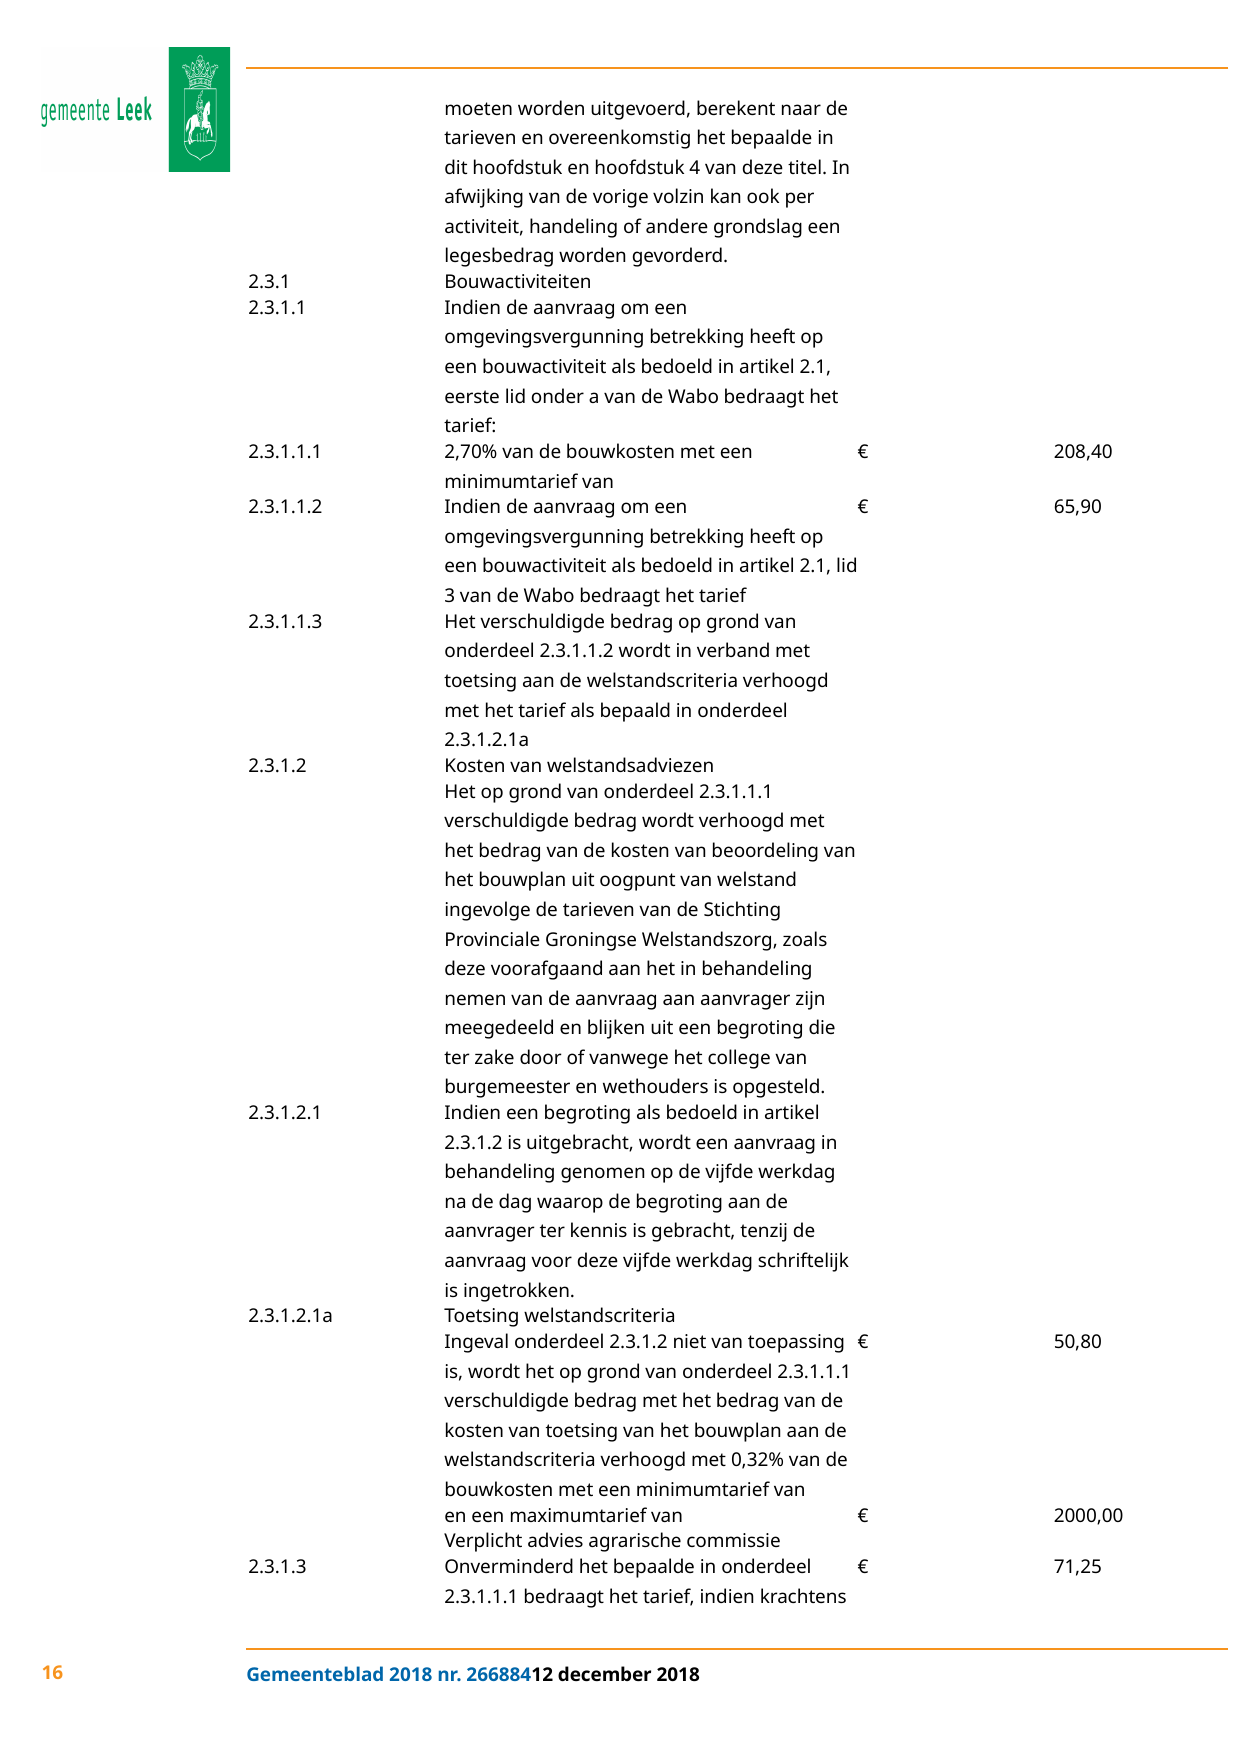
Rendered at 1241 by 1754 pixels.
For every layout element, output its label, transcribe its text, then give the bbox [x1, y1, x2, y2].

table_cell Bouwactiviteiten [444, 269, 857, 294]
table_cell € [858, 1502, 1053, 1528]
table_cell 2.3.1.2 [248, 752, 444, 778]
picture [41, 47, 231, 172]
table_cell 2.3.1 [248, 269, 444, 294]
table_cell 71,25 [1054, 1554, 1152, 1609]
table_cell [858, 608, 1053, 752]
table_cell [248, 778, 444, 1099]
table_cell Indien de aanvraag om een omgevingsvergunning betrekking heeft op een bouwactiviteit als bedoeld in artikel 2.1, lid 3 van de Wabo bedraagt het tarief [444, 494, 857, 608]
table_cell [248, 1328, 444, 1502]
table_cell [858, 95, 1053, 268]
table_cell [1054, 294, 1152, 438]
table_cell 2000,00 [1054, 1502, 1152, 1528]
table_cell [858, 1303, 1053, 1328]
table_cell Toetsing welstandscriteria [444, 1303, 857, 1328]
table_cell [858, 294, 1053, 438]
table_cell 2.3.1.2.1 [248, 1099, 444, 1303]
table_cell [248, 1528, 444, 1553]
table_cell [858, 1099, 1053, 1303]
table_cell en een maximumtarief van [444, 1502, 857, 1528]
table_cell € [858, 1328, 1053, 1502]
table_cell Indien een begroting als bedoeld in artikel 2.3.1.2 is uitgebracht, wordt een aanvraag in behandeling genomen op de vijfde werkdag na de dag waarop de begroting aan de aanvrager ter kennis is gebracht, tenzij de aanvraag voor deze vijfde werkdag schriftelijk is ingetrokken. [444, 1099, 857, 1303]
table_cell moeten worden uitgevoerd, berekent naar de tarieven en overeenkomstig het bepaalde in dit hoofdstuk en hoofdstuk 4 van deze titel. In afwijking van de vorige volzin kan ook per activiteit, handeling of andere grondslag een legesbedrag worden gevorderd. [444, 95, 857, 268]
table_cell [248, 1502, 444, 1528]
table_cell [1054, 1528, 1152, 1553]
table_cell [858, 752, 1053, 778]
table_cell Het verschuldigde bedrag op grond van onderdeel 2.3.1.1.2 wordt in verband met toetsing aan de welstandscriteria verhoogd met het tarief als bepaald in onderdeel 2.3.1.2.1a [444, 608, 857, 752]
table_cell [1054, 269, 1152, 294]
table_cell [1054, 1303, 1152, 1328]
table_cell [1054, 778, 1152, 1099]
table_cell 65,90 [1054, 494, 1152, 608]
table_cell Onverminderd het bepaalde in onderdeel 2.3.1.1.1 bedraagt het tarief, indien krachtens [444, 1554, 857, 1609]
table_cell [1054, 608, 1152, 752]
table_cell [858, 1528, 1053, 1553]
table_cell Ingeval onderdeel 2.3.1.2 niet van toepassing is, wordt het op grond van onderdeel 2.3.1.1.1 verschuldigde bedrag met het bedrag van de kosten van toetsing van het bouwplan aan de welstandscriteria verhoogd met 0,32% van de bouwkosten met een minimumtarief van [444, 1328, 857, 1502]
table_cell 2.3.1.2.1a [248, 1303, 444, 1328]
table_cell [1054, 1099, 1152, 1303]
table_cell € [858, 438, 1053, 493]
table_cell 2,70% van de bouwkosten met een minimumtarief van [444, 438, 857, 493]
table_cell 2.3.1.1.1 [248, 438, 444, 493]
table_cell Indien de aanvraag om een omgevingsvergunning betrekking heeft op een bouwactiviteit als bedoeld in artikel 2.1, eerste lid onder a van de Wabo bedraagt het tarief: [444, 294, 857, 438]
table_cell 2.3.1.1.2 [248, 494, 444, 608]
table_cell € [858, 494, 1053, 608]
table_cell [248, 95, 444, 268]
table_cell [858, 778, 1053, 1099]
table_cell [1054, 752, 1152, 778]
table_cell Het op grond van onderdeel 2.3.1.1.1 verschuldigde bedrag wordt verhoogd met het bedrag van de kosten van beoordeling van het bouwplan uit oogpunt van welstand ingevolge de tarieven van de Stichting Provinciale Groningse Welstandszorg, zoals deze voorafgaand aan het in behandeling nemen van de aanvraag aan aanvrager zijn meegedeeld en blijken uit een begroting die ter zake door of vanwege het college van burgemeester en wethouders is opgesteld. [444, 778, 857, 1099]
table_cell 2.3.1.3 [248, 1554, 444, 1609]
table_cell 50,80 [1054, 1328, 1152, 1502]
table_cell 208,40 [1054, 438, 1152, 493]
table_cell [1054, 95, 1152, 268]
table_cell 2.3.1.1.3 [248, 608, 444, 752]
table_cell Verplicht advies agrarische commissie [444, 1528, 857, 1553]
table_cell Kosten van welstandsadviezen [444, 752, 857, 778]
table_cell 2.3.1.1 [248, 294, 444, 438]
table_cell [858, 269, 1053, 294]
table_cell € [858, 1554, 1053, 1609]
